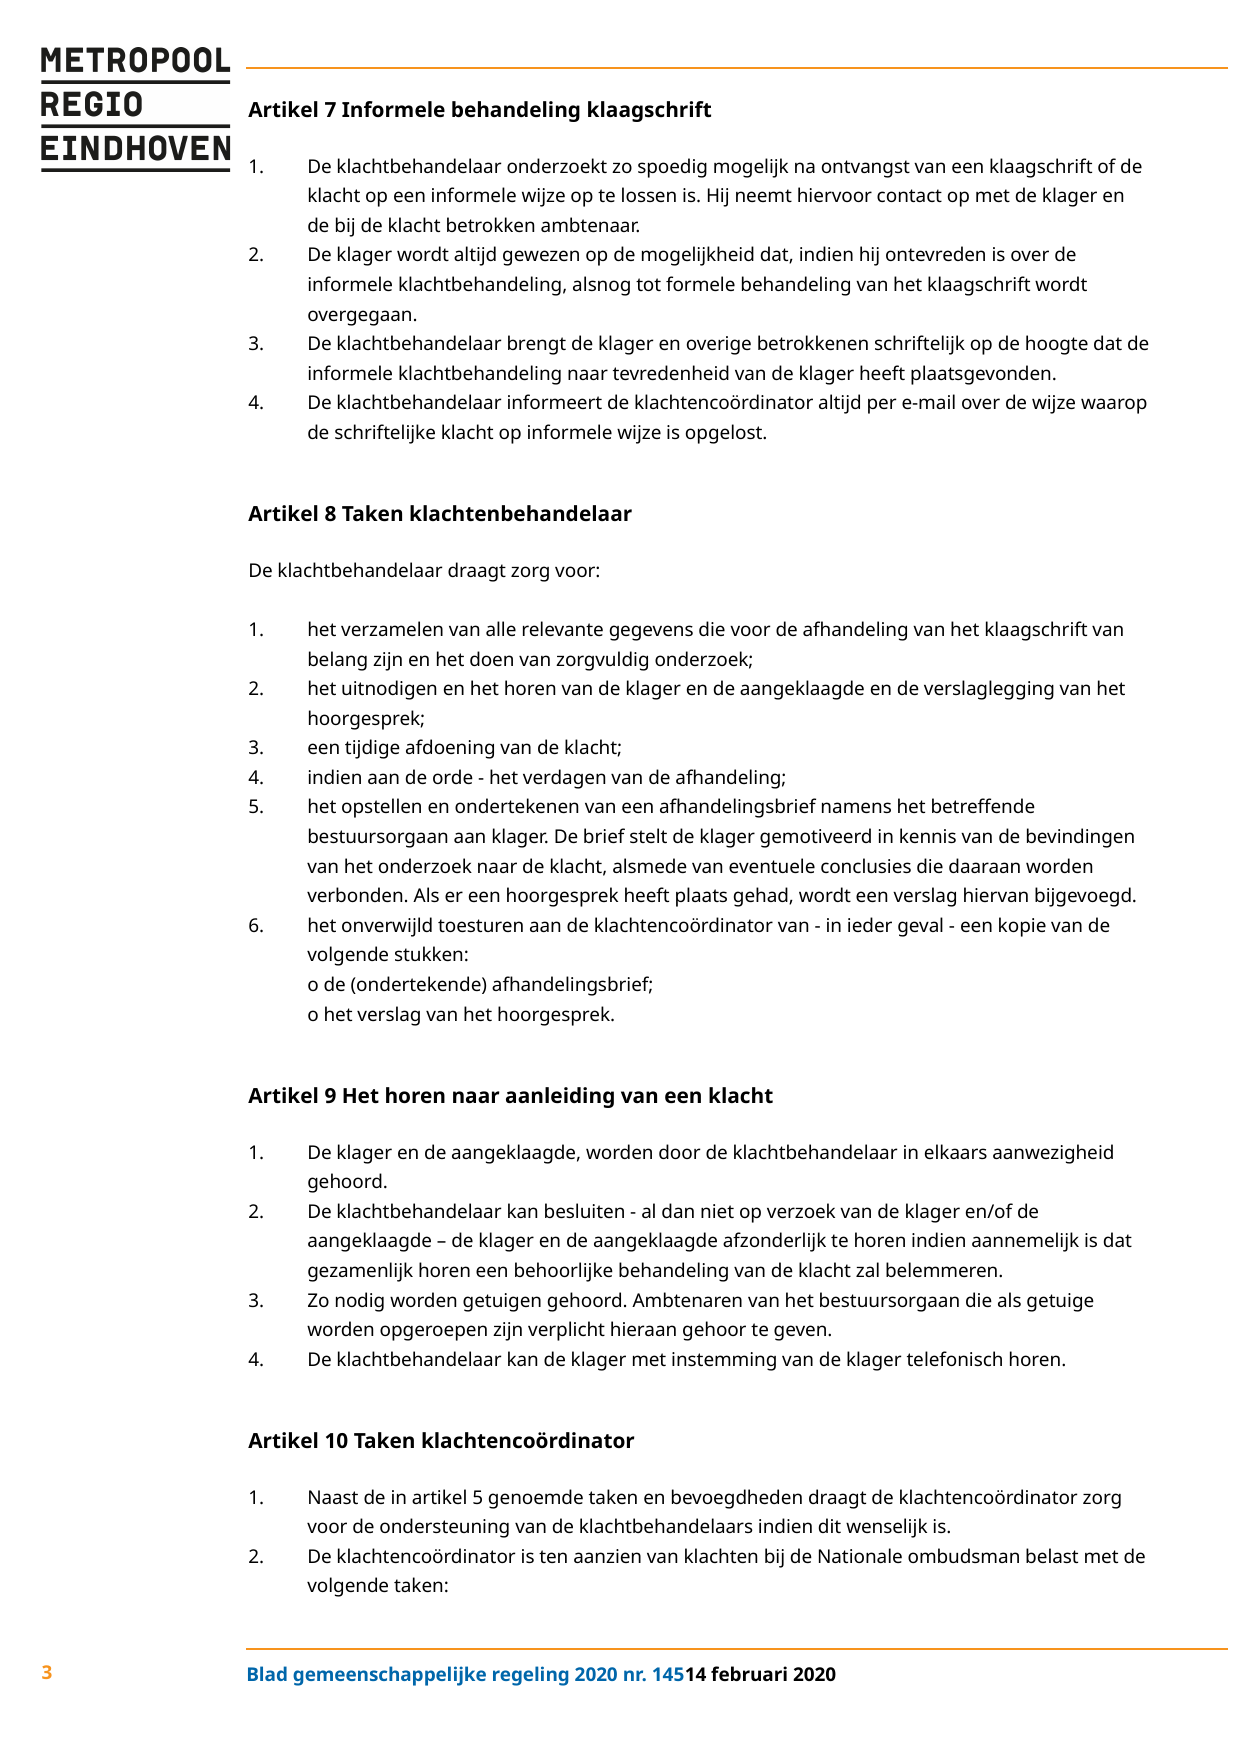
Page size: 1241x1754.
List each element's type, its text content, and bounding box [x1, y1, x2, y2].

picture [41, 47, 231, 172]
text De klachtbehandelaar draagt zorg voor: [248, 557, 1152, 583]
list De klachtencoördinator is ten aanzien van klachten bij de Nationale ombudsman belast met de volgende taken: [248, 1543, 1152, 1598]
list Naast de in artikel 5 genoemde taken en bevoegdheden draagt de klachtencoördinator zorg voor de ondersteuning van de klachtbehandelaars indien dit wenselijk is. [248, 1484, 1152, 1539]
text Artikel 10 Taken klachtencoördinator [248, 1426, 1152, 1454]
list o de (ondertekende) afhandelingsbrief; [248, 971, 1152, 997]
list De klachtbehandelaar kan de klager met instemming van de klager telefonisch horen. [248, 1346, 1152, 1372]
list het verzamelen van alle relevante gegevens die voor de afhandeling van het klaagschrift van belang zijn en het doen van zorgvuldig onderzoek; [248, 616, 1152, 672]
text Artikel 8 Taken klachtenbehandelaar [248, 499, 1152, 527]
text Artikel 9 Het horen naar aanleiding van een klacht [248, 1081, 1152, 1109]
list indien aan de orde - het verdagen van de afhandeling; [248, 764, 1152, 790]
list Zo nodig worden getuigen gehoord. Ambtenaren van het bestuursorgaan die als getuige worden opgeroepen zijn verplicht hieraan gehoor te geven. [248, 1287, 1152, 1342]
list een tijdige afdoening van de klacht; [248, 734, 1152, 760]
list het onverwijld toesturen aan de klachtencoördinator van - in ieder geval - een kopie van de volgende stukken: [248, 912, 1152, 967]
list het opstellen en ondertekenen van een afhandelingsbrief namens het betreffende bestuursorgaan aan klager. De brief stelt de klager gemotiveerd in kennis van de bevindingen van het onderzoek naar de klacht, alsmede van eventuele conclusies die daaraan worden verbonden. Als er een hoorgesprek heeft plaats gehad, wordt een verslag hiervan bijgevoegd. [248, 794, 1152, 908]
list het uitnodigen en het horen van de klager en de aangeklaagde en de verslaglegging van het hoorgesprek; [248, 675, 1152, 731]
list De klachtbehandelaar kan besluiten - al dan niet op verzoek van de klager en/of de aangeklaagde – de klager en de aangeklaagde afzonderlijk te horen indien aannemelijk is dat gezamenlijk horen een behoorlijke behandeling van de klacht zal belemmeren. [248, 1198, 1152, 1283]
list De klachtbehandelaar informeert de klachtencoördinator altijd per e-mail over de wijze waarop de schriftelijke klacht op informele wijze is opgelost. [248, 389, 1152, 445]
text Artikel 7 Informele behandeling klaagschrift [248, 95, 1152, 123]
list o het verslag van het hoorgesprek. [248, 1001, 1152, 1027]
list De klachtbehandelaar onderzoekt zo spoedig mogelijk na ontvangst van een klaagschrift of de klacht op een informele wijze op te lossen is. Hij neemt hiervoor contact op met de klager en de bij de klacht betrokken ambtenaar. [248, 153, 1152, 238]
list De klager en de aangeklaagde, worden door de klachtbehandelaar in elkaars aanwezigheid gehoord. [248, 1139, 1152, 1194]
list De klachtbehandelaar brengt de klager en overige betrokkenen schriftelijk op de hoogte dat de informele klachtbehandeling naar tevredenheid van de klager heeft plaatsgevonden. [248, 330, 1152, 386]
list De klager wordt altijd gewezen op de mogelijkheid dat, indien hij ontevreden is over de informele klachtbehandeling, alsnog tot formele behandeling van het klaagschrift wordt overgegaan. [248, 242, 1152, 326]
